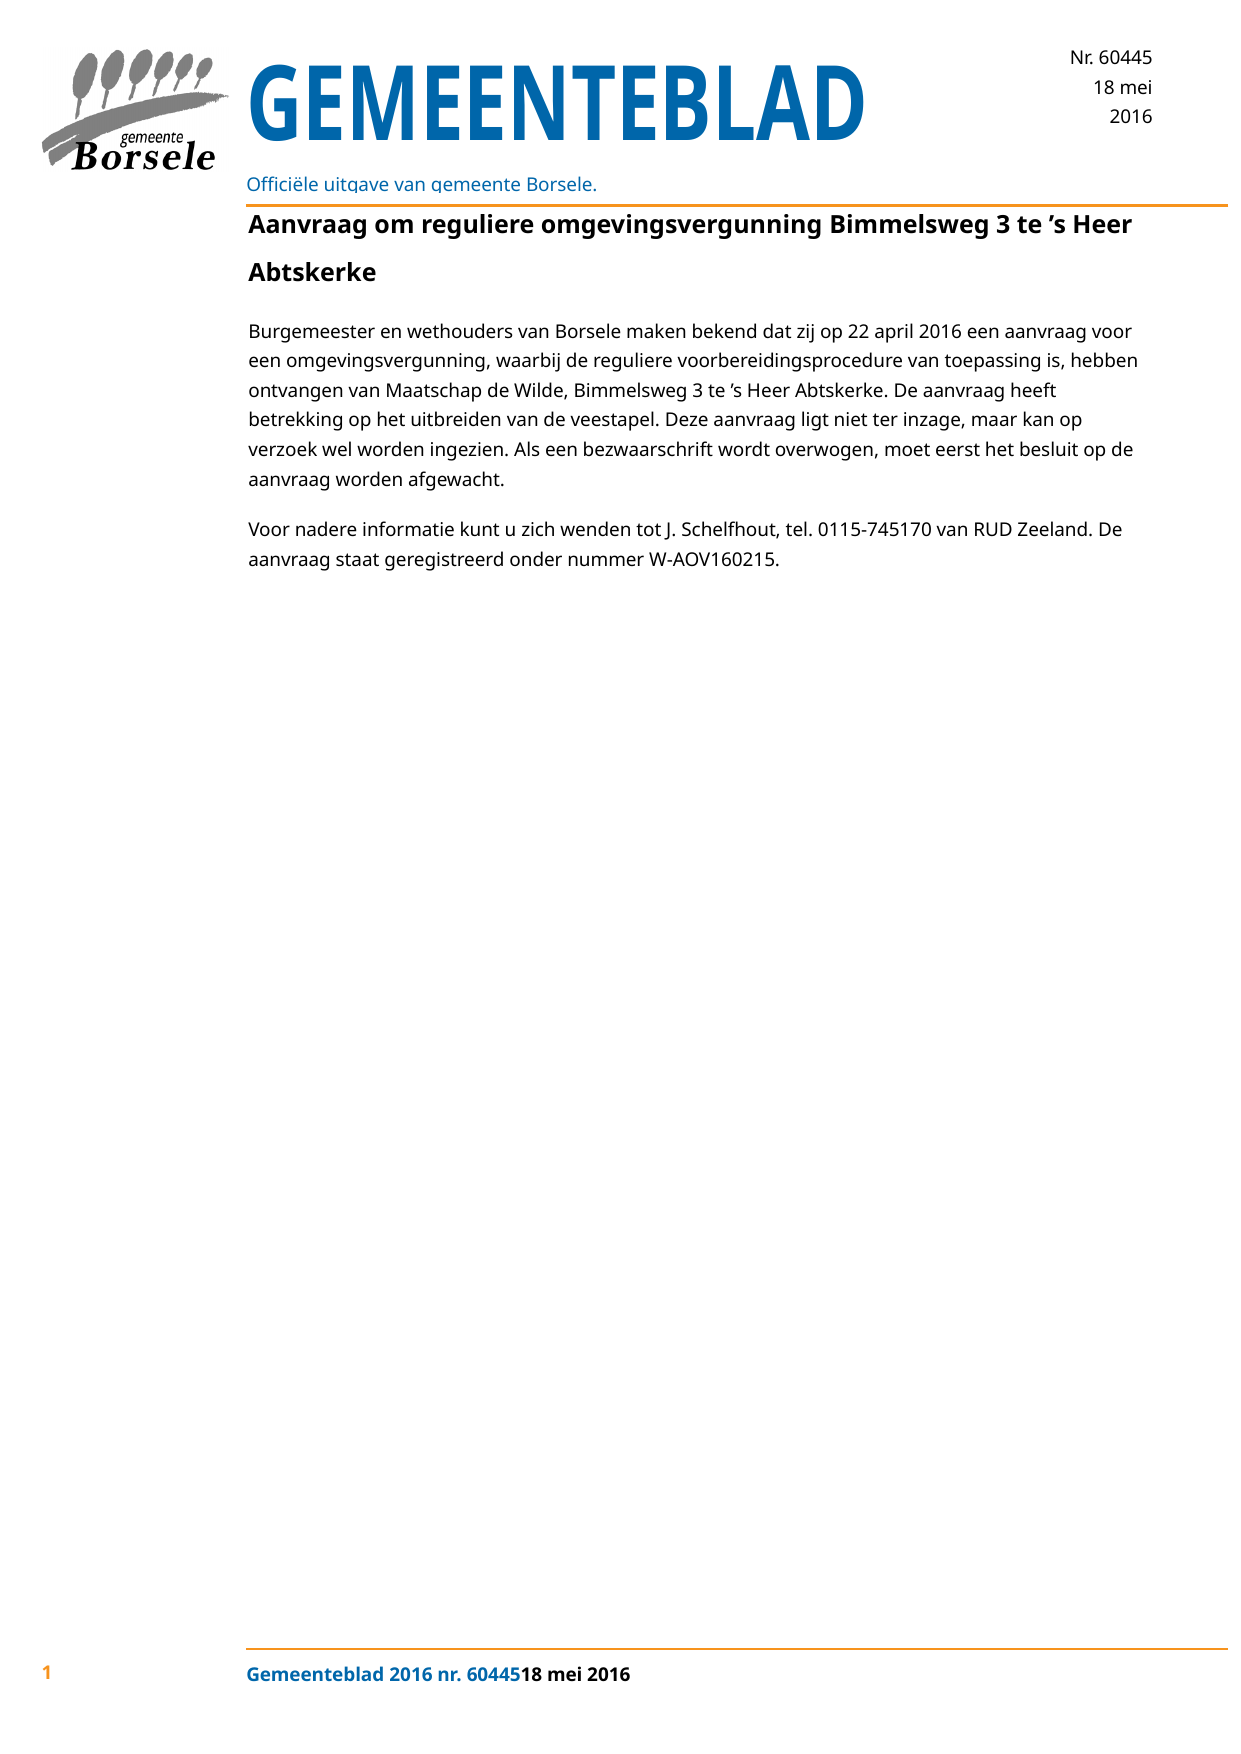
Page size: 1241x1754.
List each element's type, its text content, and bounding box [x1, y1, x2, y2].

picture [41, 47, 231, 172]
text Voor nadere informatie kunt u zich wenden tot J. Schelfhout, tel. 0115-745170 van RUD Zeeland. De aanvraag staat geregistreerd onder nummer W-AOV160215. [248, 516, 1152, 572]
text Aanvraag om reguliere omgevingsvergunning Bimmelsweg 3 te ’s Heer Abtskerke [248, 207, 1152, 288]
text Burgemeester en wethouders van Borsele maken bekend dat zij op 22 april 2016 een aanvraag voor een omgevingsvergunning, waarbij de reguliere voorbereidingsprocedure van toepassing is, hebben ontvangen van Maatschap de Wilde, Bimmelsweg 3 te ’s Heer Abtskerke. De aanvraag heeft betrekking op het uitbreiden van de veestapel. Deze aanvraag ligt niet ter inzage, maar kan op verzoek wel worden ingezien. Als een bezwaarschrift wordt overwogen, moet eerst het besluit op de aanvraag worden afgewacht. [248, 318, 1152, 492]
